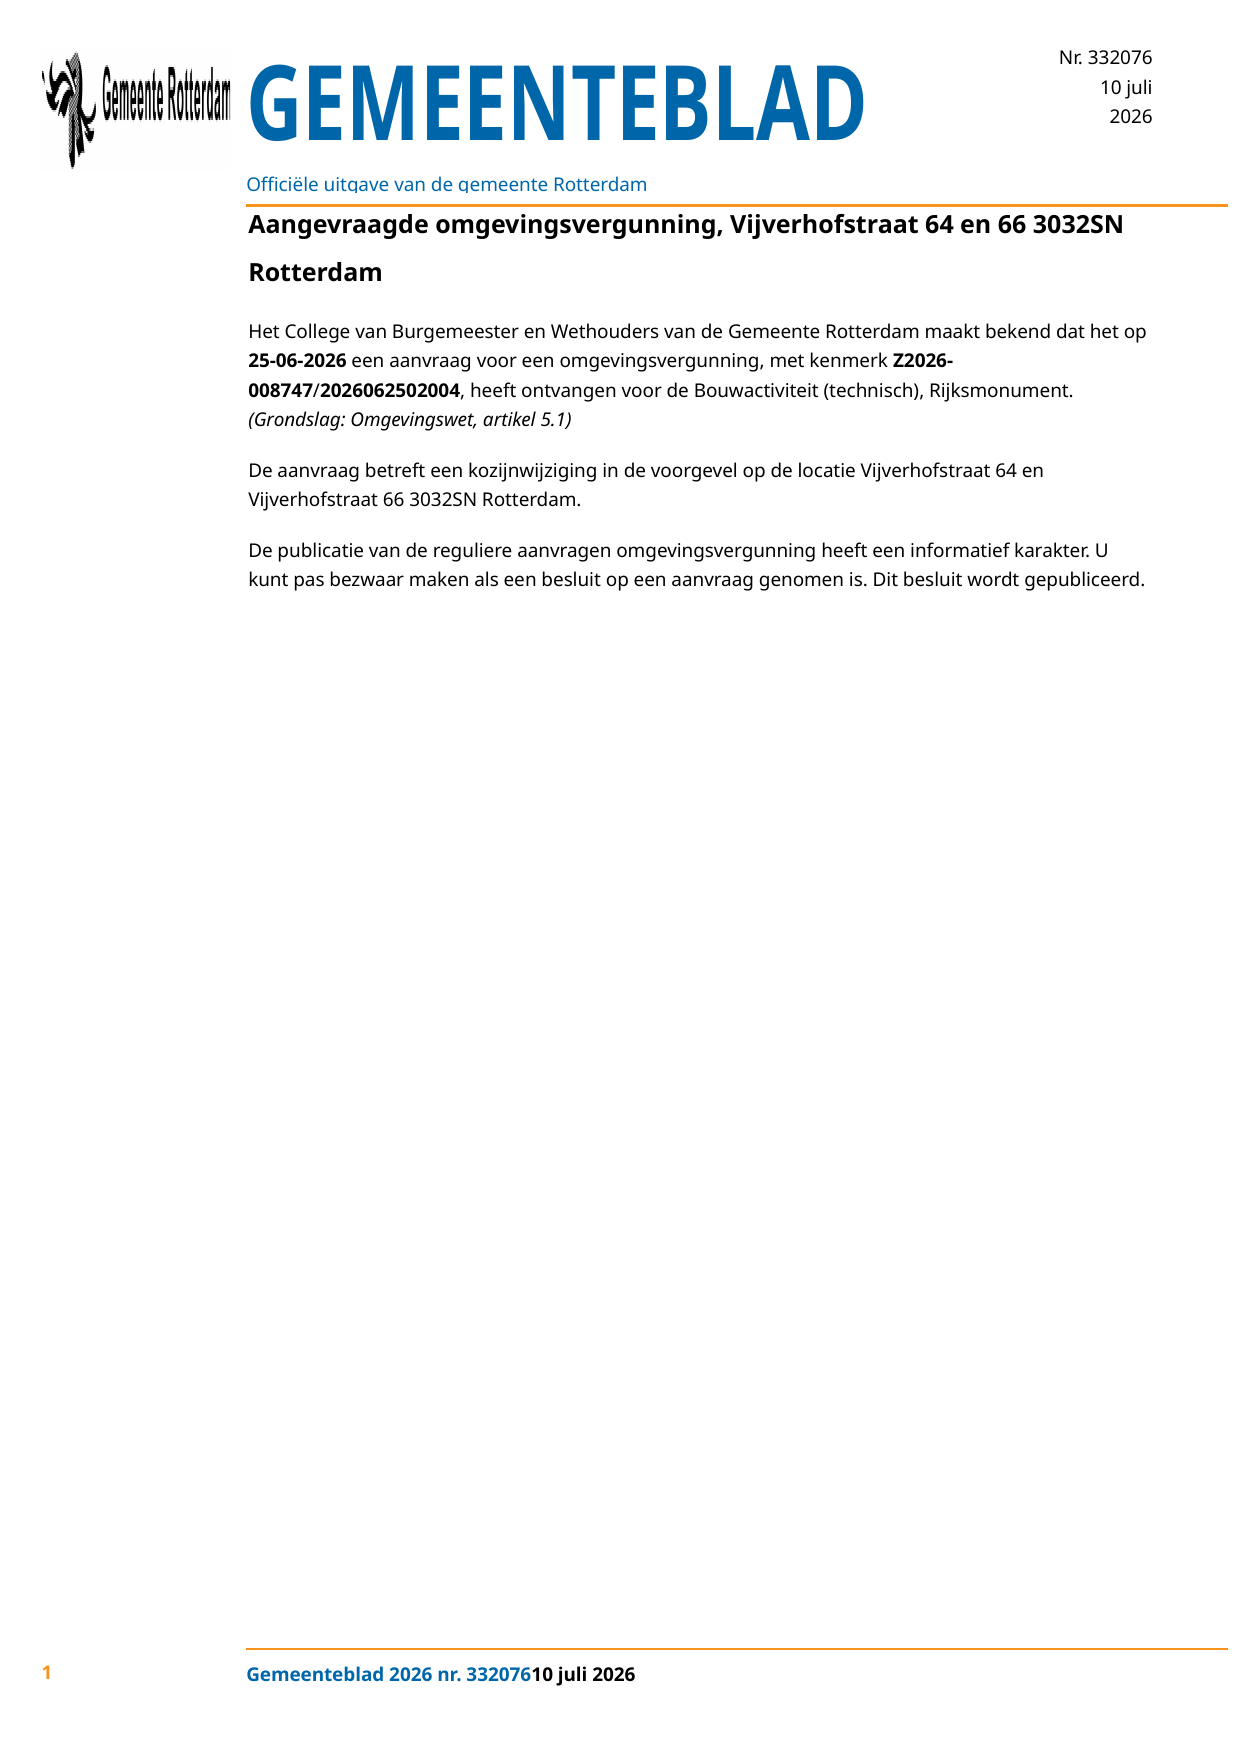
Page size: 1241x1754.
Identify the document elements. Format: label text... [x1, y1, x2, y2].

picture [41, 47, 231, 172]
text Het College van Burgemeester en Wethouders van de Gemeente Rotterdam maakt bekend dat het op 25-06-2026 een aanvraag voor een omgevingsvergunning, met kenmerk Z2026-008747/2026062502004, heeft ontvangen voor de Bouwactiviteit (technisch), Rijksmonument. (Grondslag: Omgevingswet, artikel 5.1) [248, 318, 1152, 432]
text De publicatie van de reguliere aanvragen omgevingsvergunning heeft een informatief karakter. U kunt pas bezwaar maken als een besluit op een aanvraag genomen is. Dit besluit wordt gepubliceerd. [248, 537, 1152, 592]
text De aanvraag betreft een kozijnwijziging in de voorgevel op de locatie Vijverhofstraat 64 en Vijverhofstraat 66 3032SN Rotterdam. [248, 457, 1152, 512]
text Aangevraagde omgevingsvergunning, Vijverhofstraat 64 en 66 3032SN Rotterdam [248, 207, 1152, 288]
